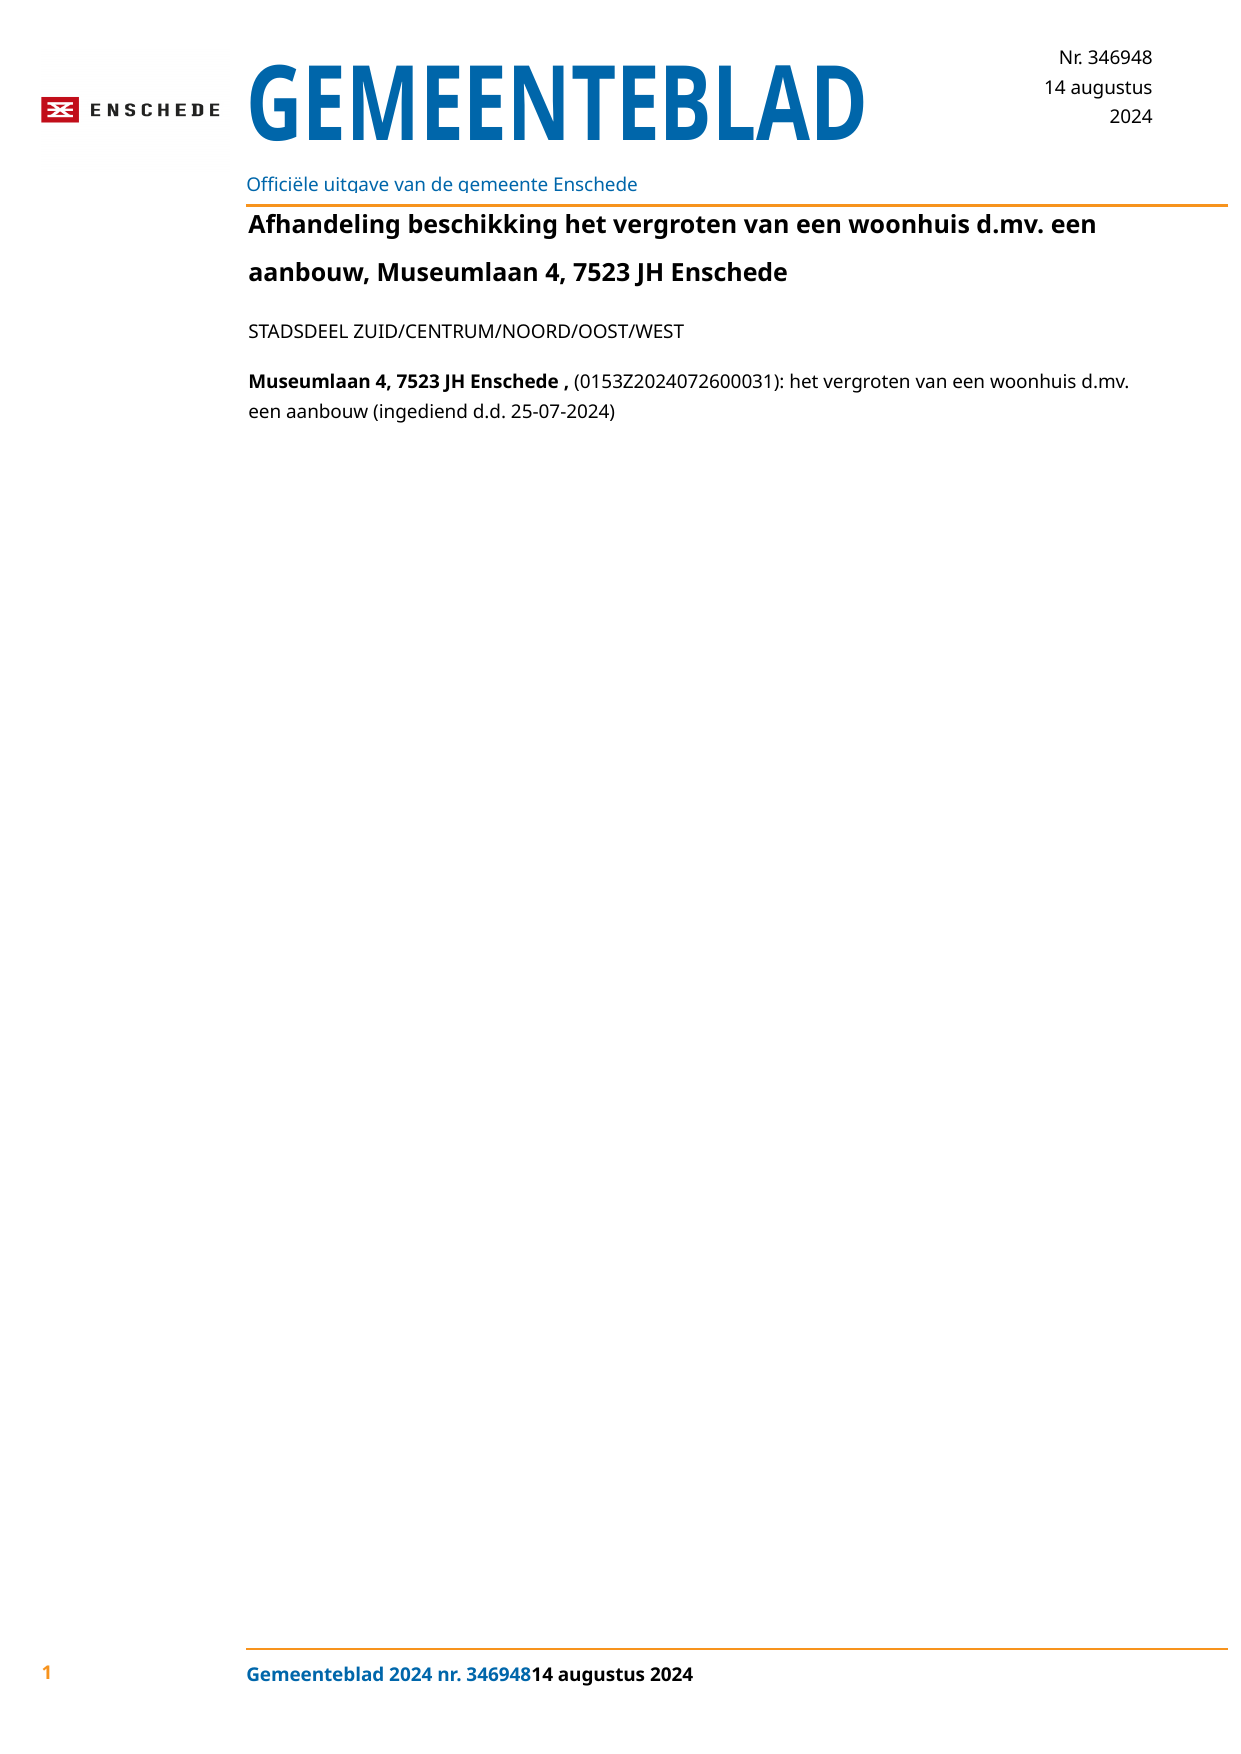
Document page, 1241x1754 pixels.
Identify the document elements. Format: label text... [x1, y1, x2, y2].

text Afhandeling beschikking het vergroten van een woonhuis d.mv. een aanbouw, Museumlaan 4, 7523 JH Enschede [248, 207, 1152, 288]
text Museumlaan 4, 7523 JH Enschede , (0153Z2024072600031): het vergroten van een woonhuis d.mv. een aanbouw (ingediend d.d. 25-07-2024) [248, 368, 1152, 424]
text STADSDEEL ZUID/CENTRUM/NOORD/OOST/WEST [248, 318, 1152, 344]
picture [41, 47, 231, 172]
